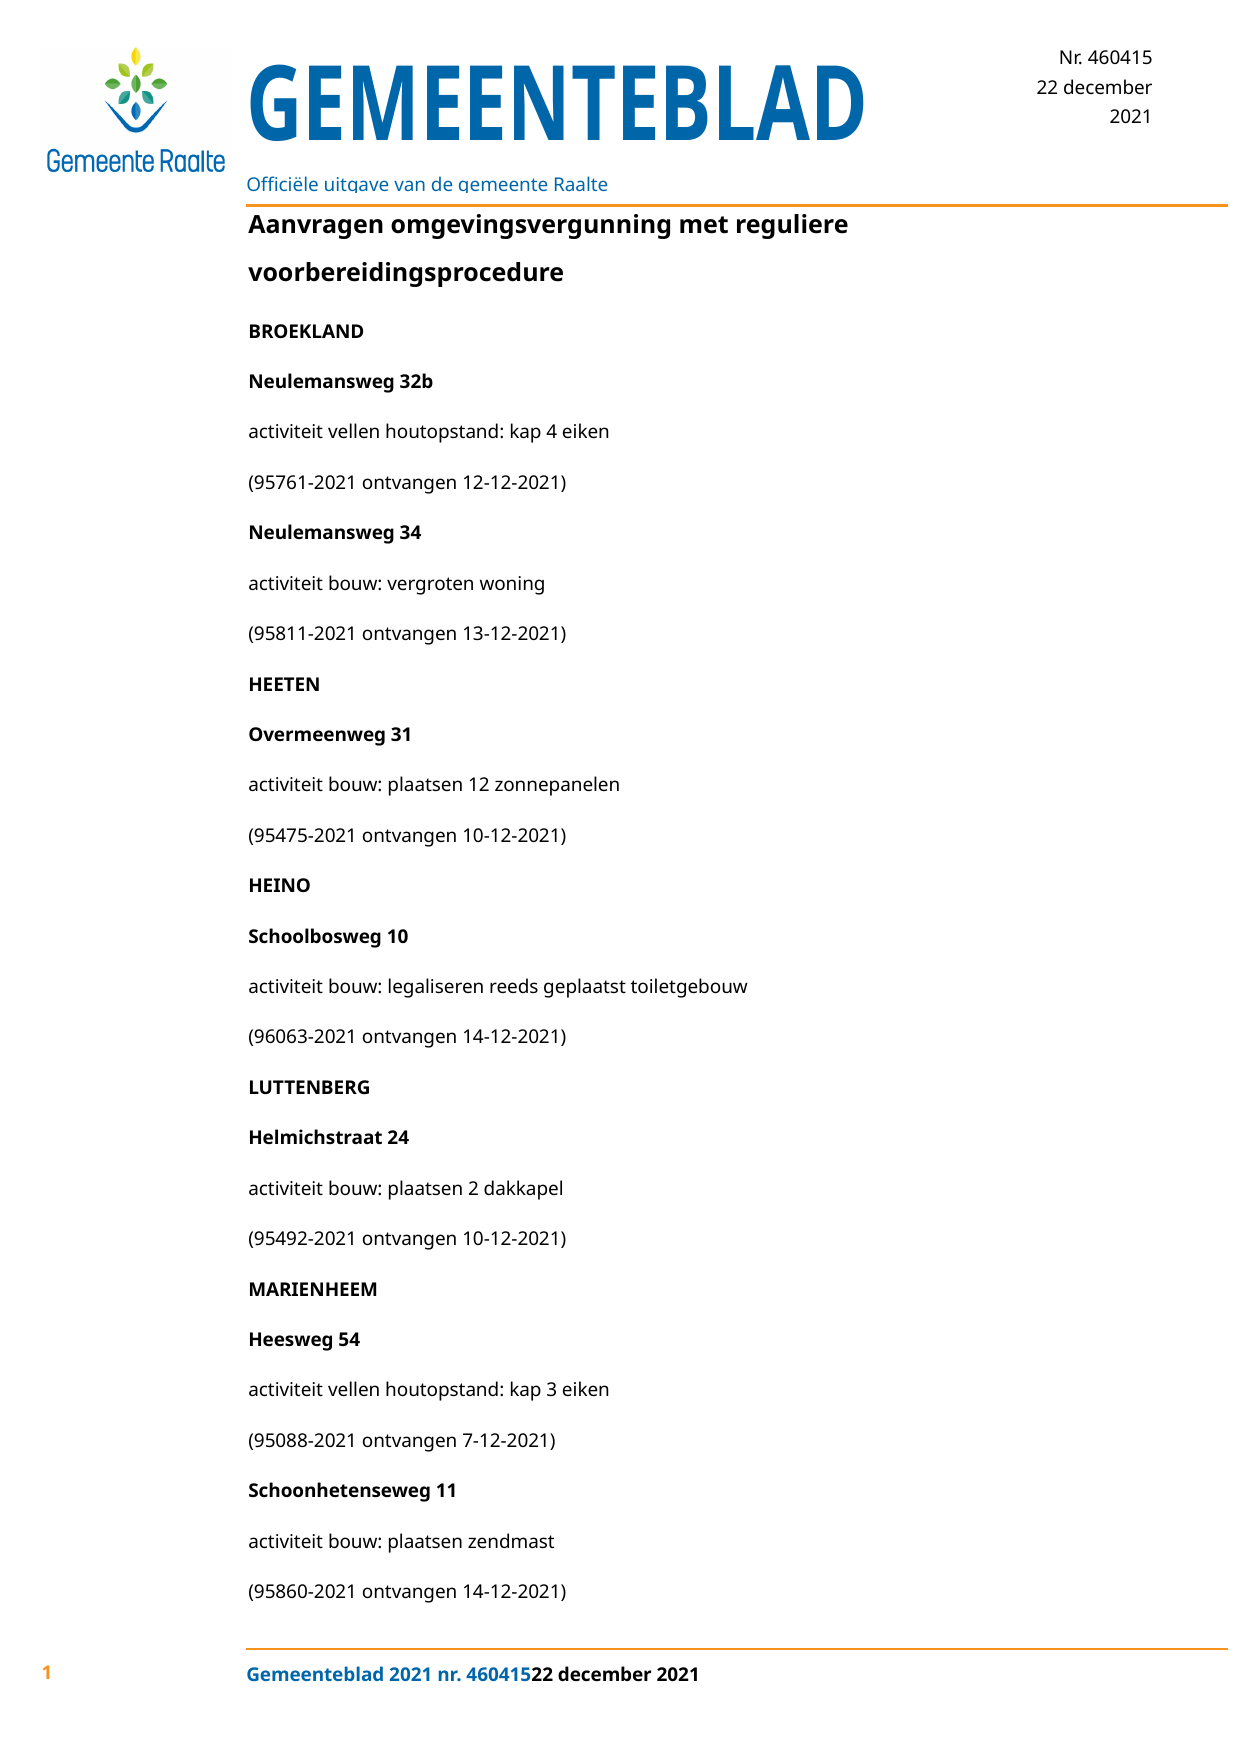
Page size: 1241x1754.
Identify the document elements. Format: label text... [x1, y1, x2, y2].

text LUTTENBERG [248, 1074, 1152, 1100]
text (96063-2021 ontvangen 14-12-2021) [248, 1024, 1152, 1049]
text activiteit bouw: vergroten woning [248, 570, 1152, 596]
text (95811-2021 ontvangen 13-12-2021) [248, 620, 1152, 646]
text Aanvragen omgevingsvergunning met reguliere voorbereidingsprocedure [248, 207, 1152, 288]
text Helmichstraat 24 [248, 1124, 1152, 1150]
text Schoonhetenseweg 11 [248, 1477, 1152, 1503]
text activiteit vellen houtopstand: kap 4 eiken [248, 419, 1152, 444]
text Neulemansweg 32b [248, 368, 1152, 394]
text Schoolbosweg 10 [248, 923, 1152, 949]
text HEETEN [248, 671, 1152, 697]
text Heesweg 54 [248, 1326, 1152, 1352]
text HEINO [248, 872, 1152, 898]
text MARIENHEEM [248, 1276, 1152, 1302]
text (95475-2021 ontvangen 10-12-2021) [248, 822, 1152, 848]
text Neulemansweg 34 [248, 519, 1152, 545]
picture [41, 47, 231, 172]
text activiteit bouw: legaliseren reeds geplaatst toiletgebouw [248, 973, 1152, 999]
text Overmeenweg 31 [248, 721, 1152, 747]
text BROEKLAND [248, 318, 1152, 344]
text (95860-2021 ontvangen 14-12-2021) [248, 1578, 1152, 1604]
text (95761-2021 ontvangen 12-12-2021) [248, 469, 1152, 495]
text activiteit bouw: plaatsen zendmast [248, 1528, 1152, 1554]
text activiteit bouw: plaatsen 12 zonnepanelen [248, 772, 1152, 797]
text (95088-2021 ontvangen 7-12-2021) [248, 1427, 1152, 1453]
text activiteit bouw: plaatsen 2 dakkapel [248, 1175, 1152, 1201]
text (95492-2021 ontvangen 10-12-2021) [248, 1225, 1152, 1251]
text activiteit vellen houtopstand: kap 3 eiken [248, 1377, 1152, 1402]
